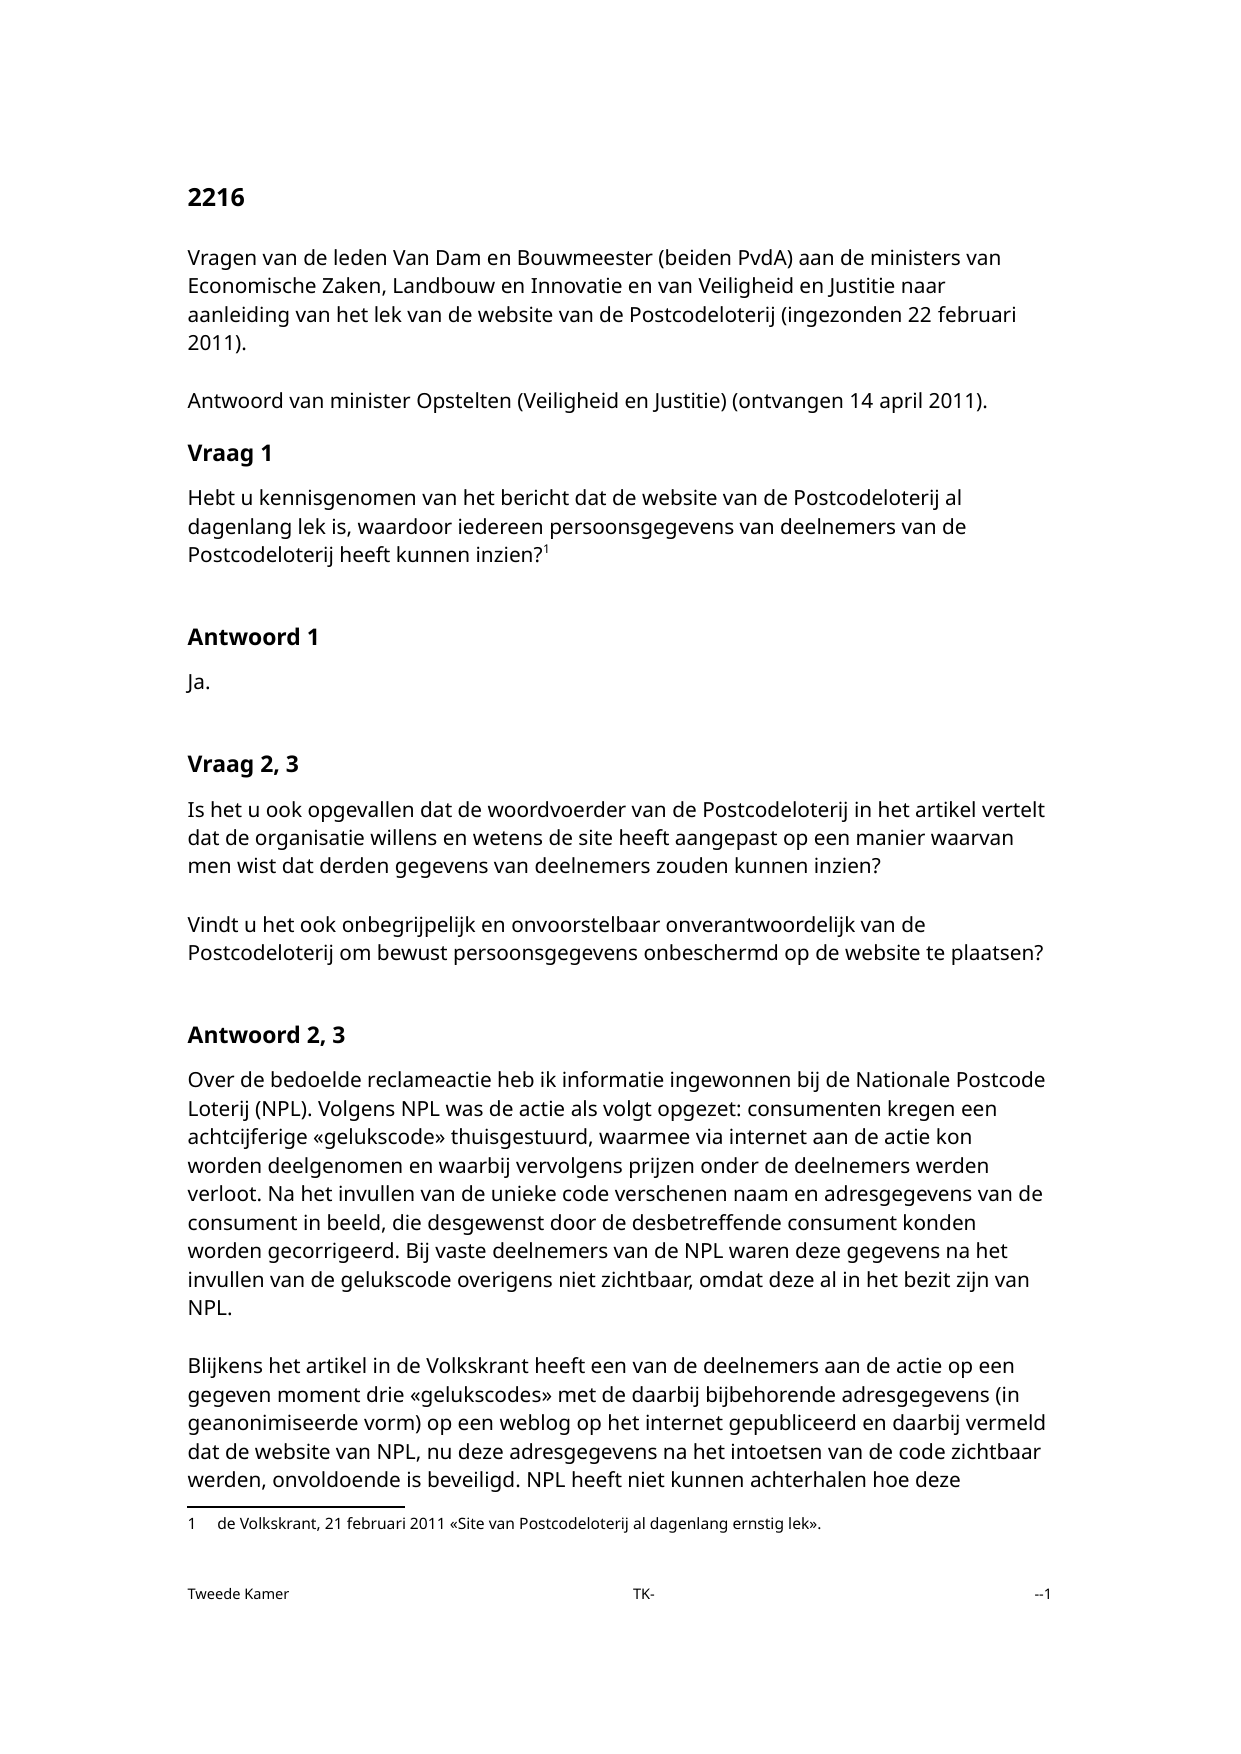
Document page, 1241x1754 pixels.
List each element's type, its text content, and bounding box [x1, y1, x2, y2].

text Vindt u het ook onbegrijpelijk en onvoorstelbaar onverantwoordelijk van de Postcodeloterij om bewust persoonsgegevens onbeschermd op de website te plaatsen? [187, 910, 1053, 967]
text Over de bedoelde reclameactie heb ik informatie ingewonnen bij de Nationale Postcode Loterij (NPL). Volgens NPL was de actie als volgt opgezet: consumenten kregen een achtcijferige «gelukscode» thuisgestuurd, waarmee via internet aan de actie kon worden deelgenomen en waarbij vervolgens prijzen onder de deelnemers werden verloot. Na het invullen van de unieke code verschenen naam en adresgegevens van de consument in beeld, die desgewenst door de desbetreffende consument konden worden gecorrigeerd. Bij vaste deelnemers van de NPL waren deze gegevens na het invullen van de gelukscode overigens niet zichtbaar, omdat deze al in het bezit zijn van NPL. [187, 1066, 1053, 1322]
text Vragen van de leden Van Dam en Bouwmeester (beiden PvdA) aan de ministers van Economische Zaken, Landbouw en Innovatie en van Veiligheid en Justitie naar aanleiding van het lek van de website van de Postcodeloterij (ingezonden 22 februari 2011). [187, 243, 1053, 357]
text Ja. [187, 667, 1053, 696]
subtitle Vraag 1 [187, 437, 1053, 468]
text Is het u ook opgevallen dat de woordvoerder van de Postcodeloterij in het artikel vertelt dat de organisatie willens en wetens de site heeft aangepast op een manier waarvan men wist dat derden gegevens van deelnemers zouden kunnen inzien? [187, 795, 1053, 880]
subtitle Antwoord 1 [187, 621, 1053, 652]
text Hebt u kennisgenomen van het bericht dat de website van de Postcodeloterij al dagenlang lek is, waardoor iedereen persoonsgegevens van deelnemers van de Postcodeloterij heeft kunnen inzien? [187, 483, 1053, 569]
text de Volkskrant, 21 februari 2011 «Site van Postcodeloterij al dagenlang ernstig lek». [187, 1506, 1053, 1534]
subtitle Vraag 2, 3 [187, 748, 1053, 780]
text 2216 [187, 179, 1053, 213]
text Antwoord van minister Opstelten (Veiligheid en Justitie) (ontvangen 14 april 2011). [187, 386, 1053, 415]
subtitle Antwoord 2, 3 [187, 1019, 1053, 1051]
text Blijkens het artikel in de Volkskrant heeft een van de deelnemers aan de actie op een gegeven moment drie «gelukscodes» met de daarbij bijbehorende adresgegevens (in geanonimiseerde vorm) op een weblog op het internet gepubliceerd en daarbij vermeld dat de website van NPL, nu deze adresgegevens na het intoetsen van de code zichtbaar werden, onvoldoende is beveiligd. NPL heeft niet kunnen achterhalen hoe deze [187, 1352, 1053, 1494]
